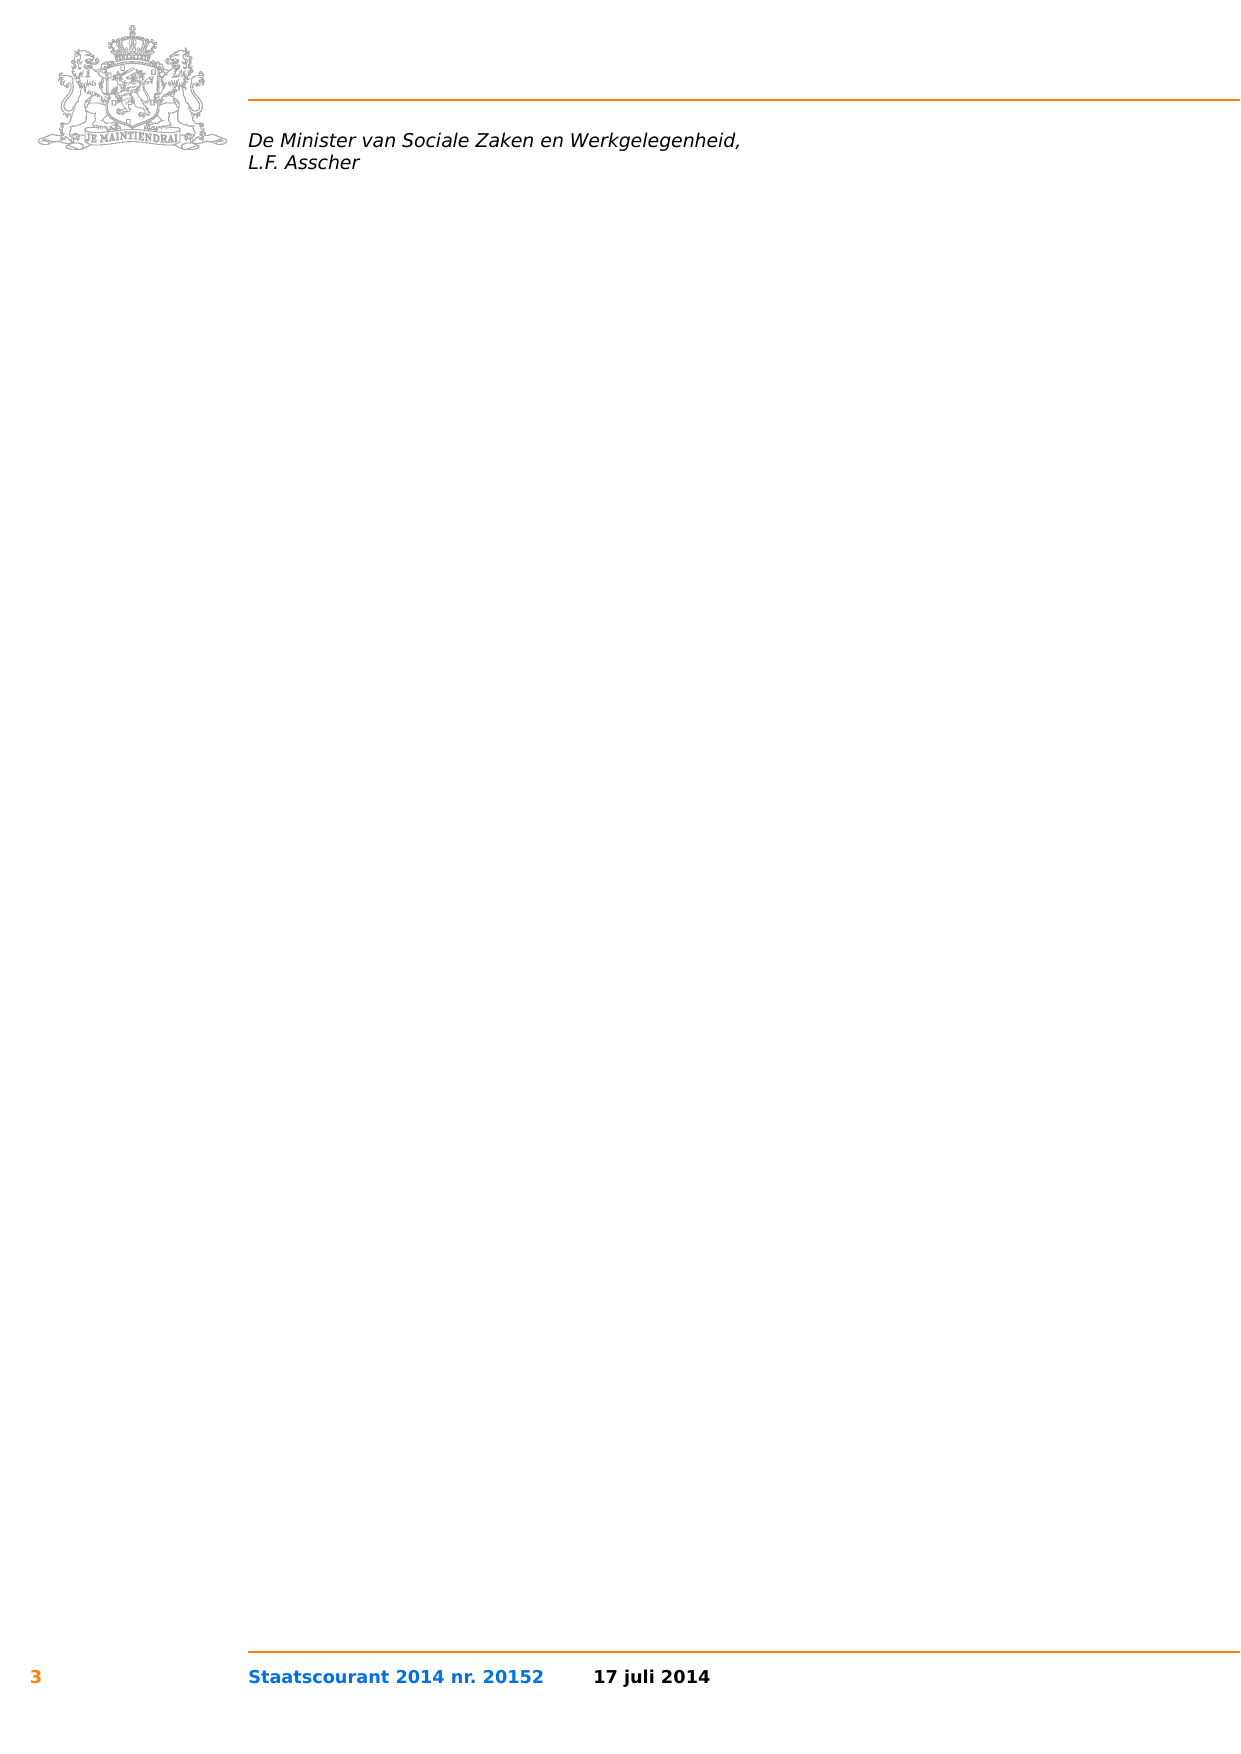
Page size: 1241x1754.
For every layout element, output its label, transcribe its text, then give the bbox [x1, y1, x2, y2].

picture [38, 25, 227, 150]
text De Minister van Sociale Zaken en Werkgelegenheid, L.F. Asscher [248, 130, 1163, 174]
